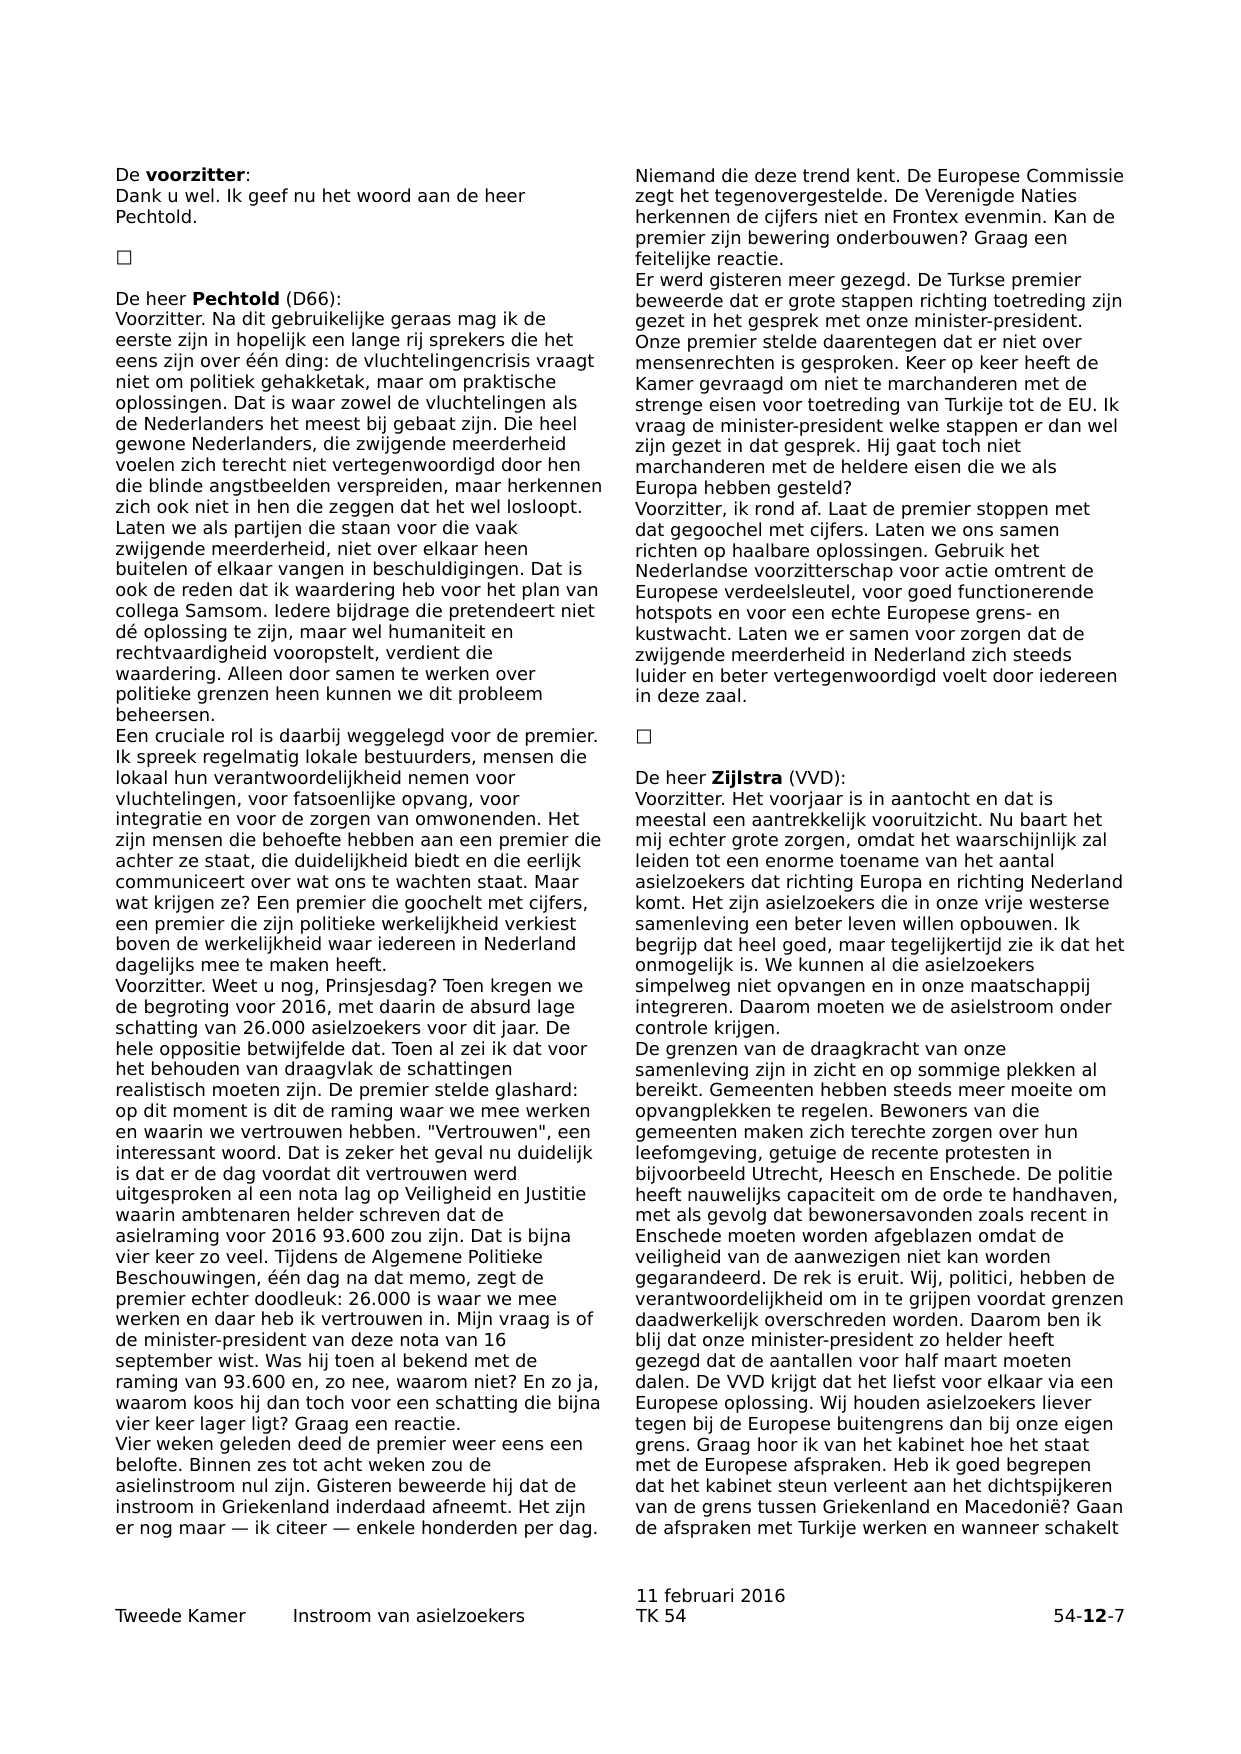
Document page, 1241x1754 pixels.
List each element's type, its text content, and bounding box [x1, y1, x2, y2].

text Niemand die deze trend kent. De Europese Commissie zegt het tegenovergestelde. De Verenigde Naties herkennen de cijfers niet en Frontex evenmin. Kan de premier zijn bewering onderbouwen? Graag een feitelijke reactie. [635, 165, 1125, 269]
text De heer Zijlstra (VVD): [635, 768, 1125, 788]
text Vier weken geleden deed de premier weer eens een belofte. Binnen zes tot acht weken zou de asielinstroom nul zijn. Gisteren beweerde hij dat de instroom in Griekenland inderdaad afneemt. Het zijn er nog maar — ik citeer — enkele honderden per dag. [115, 1434, 605, 1538]
text ⬜ [635, 727, 1125, 748]
text Er werd gisteren meer gezegd. De Turkse premier beweerde dat er grote stappen richting toetreding zijn gezet in het gesprek met onze minister-president. Onze premier stelde daarentegen dat er niet over mensenrechten is gesproken. Keer op keer heeft de Kamer gevraagd om niet te marchanderen met de strenge eisen voor toetreding van Turkije tot de EU. Ik vraag de minister-president welke stappen er dan wel zijn gezet in dat gesprek. Hij gaat toch niet marchanderen met de heldere eisen die we als Europa hebben gesteld? [635, 269, 1125, 499]
text De heer Pechtold (D66): [115, 288, 605, 309]
text ⬜ [115, 248, 605, 268]
text Een cruciale rol is daarbij weggelegd voor de premier. Ik spreek regelmatig lokale bestuurders, mensen die lokaal hun verantwoordelijkheid nemen voor vluchtelingen, voor fatsoenlijke opvang, voor integratie en voor de zorgen van omwonenden. Het zijn mensen die behoefte hebben aan een premier die achter ze staat, die duidelijkheid biedt en die eerlijk communiceert over wat ons te wachten staat. Maar wat krijgen ze? Een premier die goochelt met cijfers, een premier die zijn politieke werkelijkheid verkiest boven de werkelijkheid waar iedereen in Nederland dagelijks mee te maken heeft. [115, 726, 605, 976]
text Voorzitter. Het voorjaar is in aantocht en dat is meestal een aantrekkelijk vooruitzicht. Nu baart het mij echter grote zorgen, omdat het waarschijnlijk zal leiden tot een enorme toename van het aantal asielzoekers dat richting Europa en richting Nederland komt. Het zijn asielzoekers die in onze vrije westerse samenleving een beter leven willen opbouwen. Ik begrijp dat heel goed, maar tegelijkertijd zie ik dat het onmogelijk is. We kunnen al die asielzoekers simpelweg niet opvangen en in onze maatschappij integreren. Daarom moeten we de asielstroom onder controle krijgen. [635, 788, 1125, 1038]
text De voorzitter: [115, 165, 605, 186]
text Voorzitter. Na dit gebruikelijke geraas mag ik de eerste zijn in hopelijk een lange rij sprekers die het eens zijn over één ding: de vluchtelingencrisis vraagt niet om politiek gehakketak, maar om praktische oplossingen. Dat is waar zowel de vluchtelingen als de Nederlanders het meest bij gebaat zijn. Die heel gewone Nederlanders, die zwijgende meerderheid voelen zich terecht niet vertegenwoordigd door hen die blinde angstbeelden verspreiden, maar herkennen zich ook niet in hen die zeggen dat het wel losloopt. Laten we als partijen die staan voor die vaak zwijgende meerderheid, niet over elkaar heen buitelen of elkaar vangen in beschuldigingen. Dat is ook de reden dat ik waardering heb voor het plan van collega Samsom. Iedere bijdrage die pretendeert niet dé oplossing te zijn, maar wel humaniteit en rechtvaardigheid vooropstelt, verdient die waardering. Alleen door samen te werken over politieke grenzen heen kunnen we dit probleem beheersen. [115, 309, 605, 726]
text Dank u wel. Ik geef nu het woord aan de heer Pechtold. [115, 186, 605, 228]
text De grenzen van de draagkracht van onze samenleving zijn in zicht en op sommige plekken al bereikt. Gemeenten hebben steeds meer moeite om opvangplekken te regelen. Bewoners van die gemeenten maken zich terechte zorgen over hun leefomgeving, getuige de recente protesten in bijvoorbeeld Utrecht, Heesch en Enschede. De politie heeft nauwelijks capaciteit om de orde te handhaven, met als gevolg dat bewonersavonden zoals recent in Enschede moeten worden afgeblazen omdat de veiligheid van de aanwezigen niet kan worden gegarandeerd. De rek is eruit. Wij, politici, hebben de verantwoordelijkheid om in te grijpen voordat grenzen daadwerkelijk overschreden worden. Daarom ben ik blij dat onze minister-president zo helder heeft gezegd dat de aantallen voor half maart moeten dalen. De VVD krijgt dat het liefst voor elkaar via een Europese oplossing. Wij houden asielzoekers liever tegen bij de Europese buitengrens dan bij onze eigen grens. Graag hoor ik van het kabinet hoe het staat met de Europese afspraken. Heb ik goed begrepen dat het kabinet steun verleent aan het dichtspijkeren van de grens tussen Griekenland en Macedonië? Gaan de afspraken met Turkije werken en wanneer schakelt [635, 1038, 1125, 1538]
text Voorzitter. Weet u nog, Prinsjesdag? Toen kregen we de begroting voor 2016, met daarin de absurd lage schatting van 26.000 asielzoekers voor dit jaar. De hele oppositie betwijfelde dat. Toen al zei ik dat voor het behouden van draagvlak de schattingen realistisch moeten zijn. De premier stelde glashard: op dit moment is dit de raming waar we mee werken en waarin we vertrouwen hebben. "Vertrouwen", een interessant woord. Dat is zeker het geval nu duidelijk is dat er de dag voordat dit vertrouwen werd uitgesproken al een nota lag op Veiligheid en Justitie waarin ambtenaren helder schreven dat de asielraming voor 2016 93.600 zou zijn. Dat is bijna vier keer zo veel. Tijdens de Algemene Politieke Beschouwingen, één dag na dat memo, zegt de premier echter doodleuk: 26.000 is waar we mee werken en daar heb ik vertrouwen in. Mijn vraag is of de minister-president van deze nota van 16 september wist. Was hij toen al bekend met de raming van 93.600 en, zo nee, waarom niet? En zo ja, waarom koos hij dan toch voor een schatting die bijna vier keer lager ligt? Graag een reactie. [115, 976, 605, 1434]
text Voorzitter, ik rond af. Laat de premier stoppen met dat gegoochel met cijfers. Laten we ons samen richten op haalbare oplossingen. Gebruik het Nederlandse voorzitterschap voor actie omtrent de Europese verdeelsleutel, voor goed functionerende hotspots en voor een echte Europese grens- en kustwacht. Laten we er samen voor zorgen dat de zwijgende meerderheid in Nederland zich steeds luider en beter vertegenwoordigd voelt door iedereen in deze zaal. [635, 499, 1125, 707]
